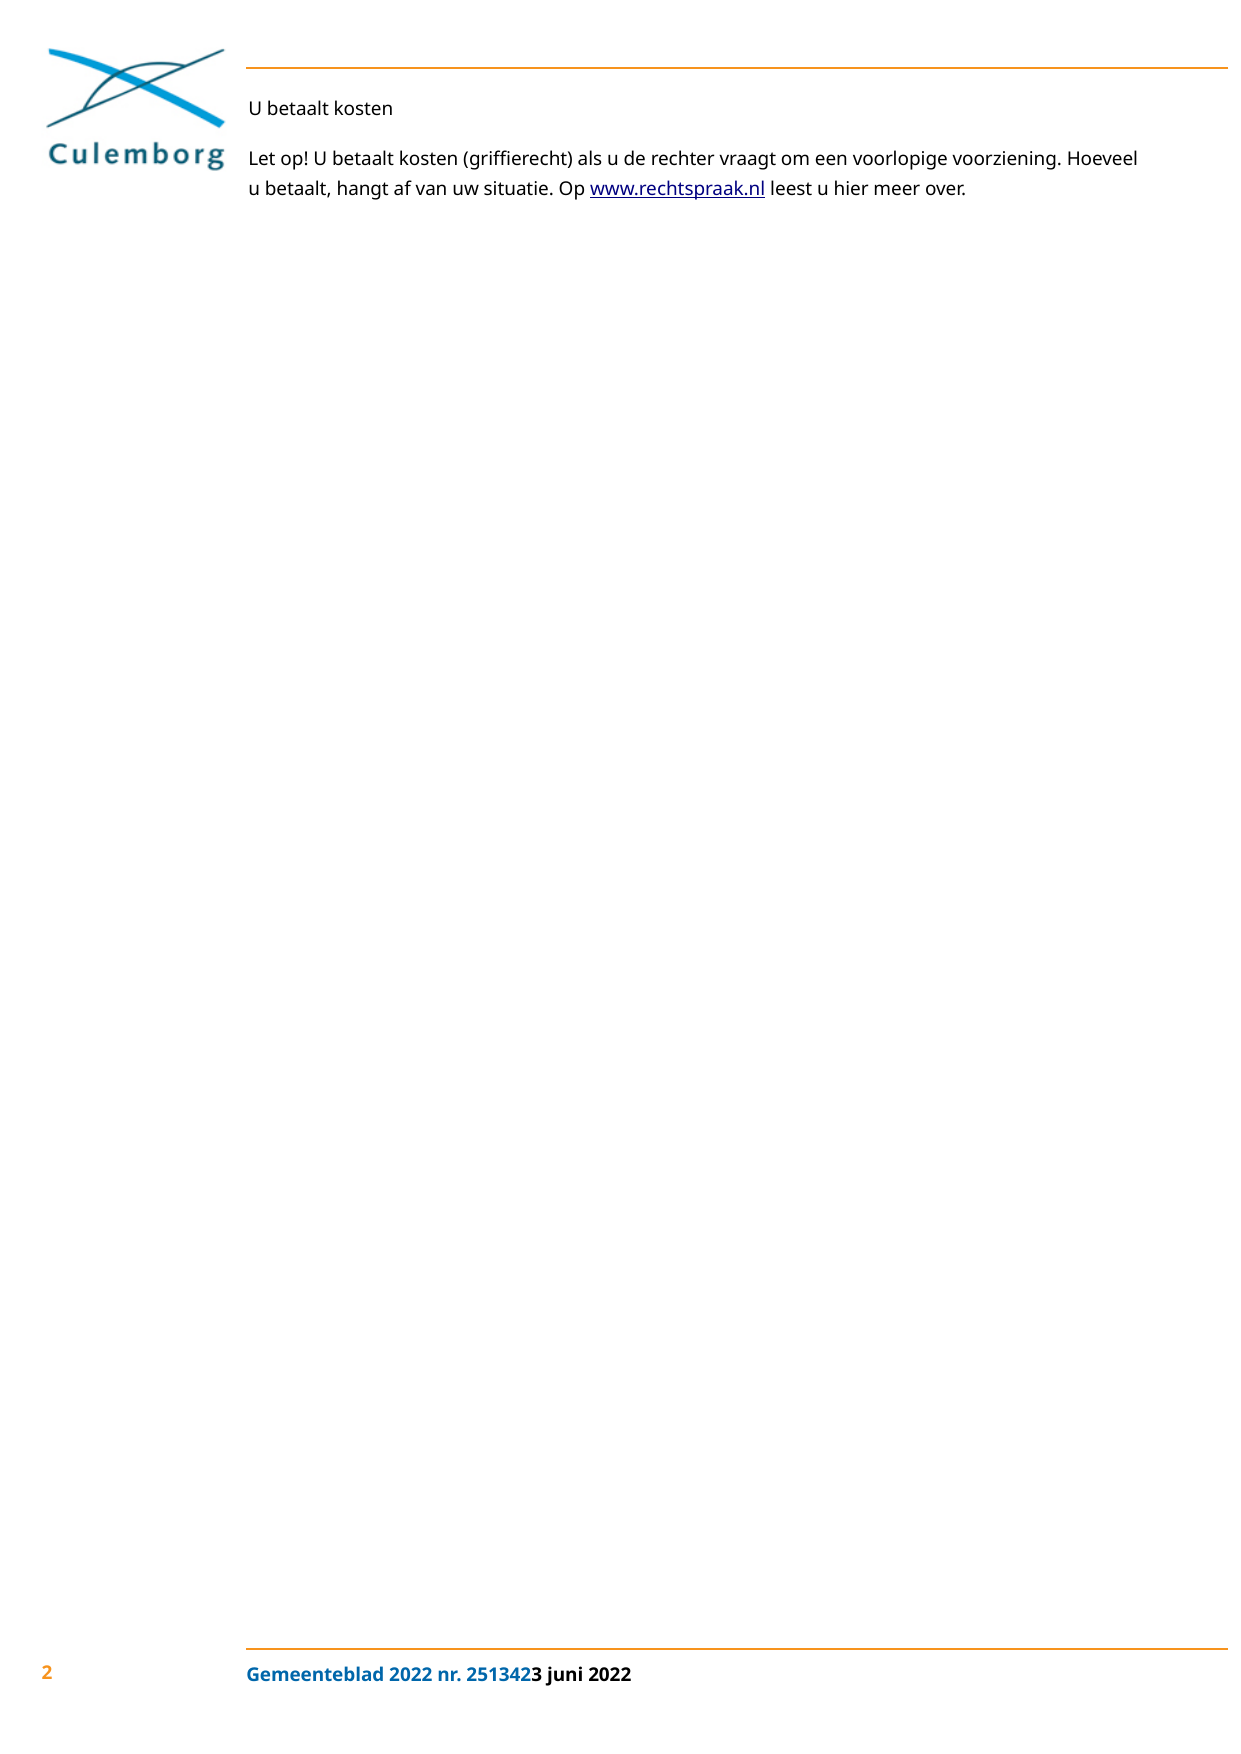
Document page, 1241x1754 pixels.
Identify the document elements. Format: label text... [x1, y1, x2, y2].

picture [41, 47, 231, 172]
text U betaalt kosten [248, 95, 1152, 121]
text Let op! U betaalt kosten (griffierecht) als u de rechter vraagt om een voorlopige voorziening. Hoeveel u betaalt, hangt af van uw situatie. Op www.rechtspraak.nl leest u hier meer over. [248, 145, 1152, 201]
